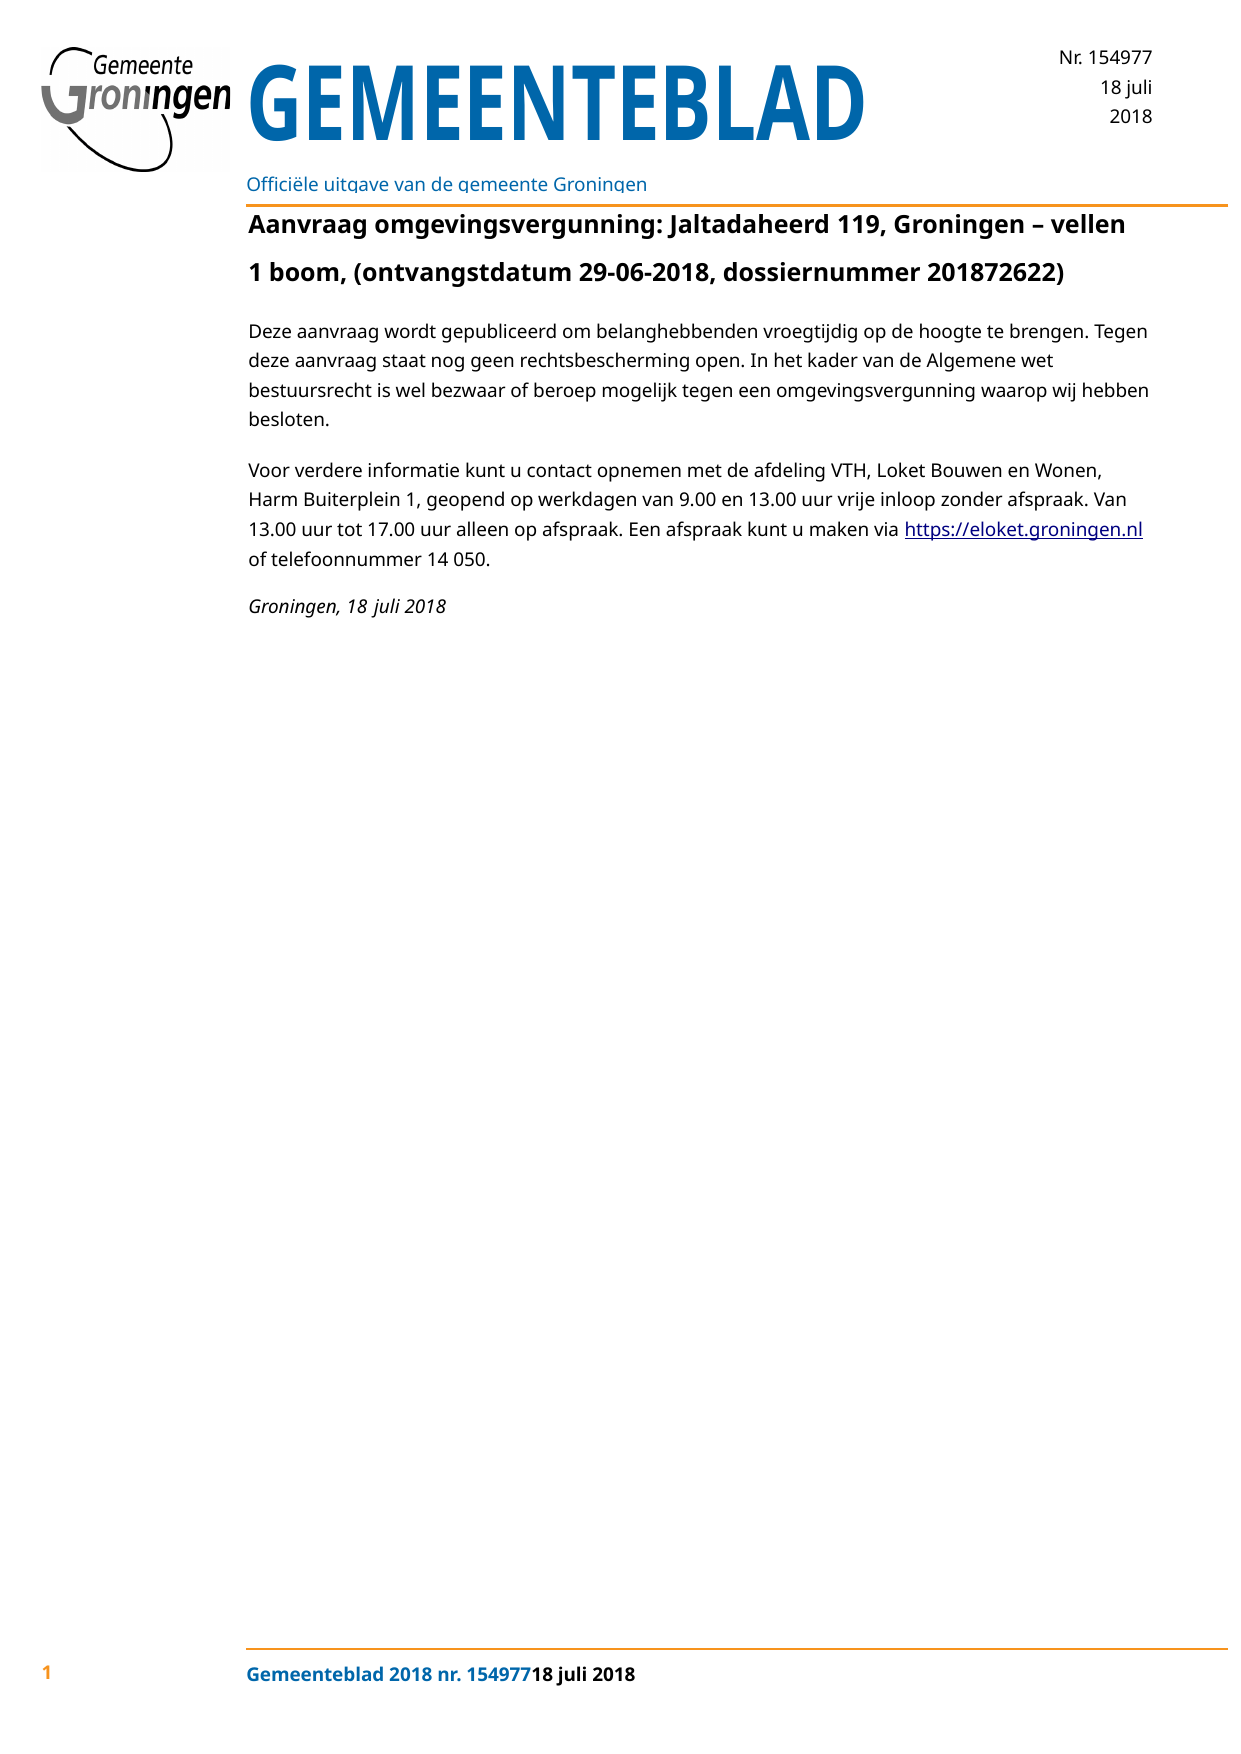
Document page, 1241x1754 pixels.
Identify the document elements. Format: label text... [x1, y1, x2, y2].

picture [41, 47, 231, 172]
text Voor verdere informatie kunt u contact opnemen met de afdeling VTH, Loket Bouwen en Wonen, Harm Buiterplein 1, geopend op werkdagen van 9.00 en 13.00 uur vrije inloop zonder afspraak. Van 13.00 uur tot 17.00 uur alleen op afspraak. Een afspraak kunt u maken via https://eloket.groningen.nl of telefoonnummer 14 050. [248, 457, 1152, 572]
text Aanvraag omgevingsvergunning: Jaltadaheerd 119, Groningen – vellen 1 boom, (ontvangstdatum 29-06-2018, dossiernummer 201872622) [248, 207, 1152, 288]
text Deze aanvraag wordt gepubliceerd om belanghebbenden vroegtijdig op de hoogte te brengen. Tegen deze aanvraag staat nog geen rechtsbescherming open. In het kader van de Algemene wet bestuursrecht is wel bezwaar of beroep mogelijk tegen een omgevingsvergunning waarop wij hebben besloten. [248, 318, 1152, 432]
text Groningen, 18 juli 2018 [248, 594, 1152, 619]
